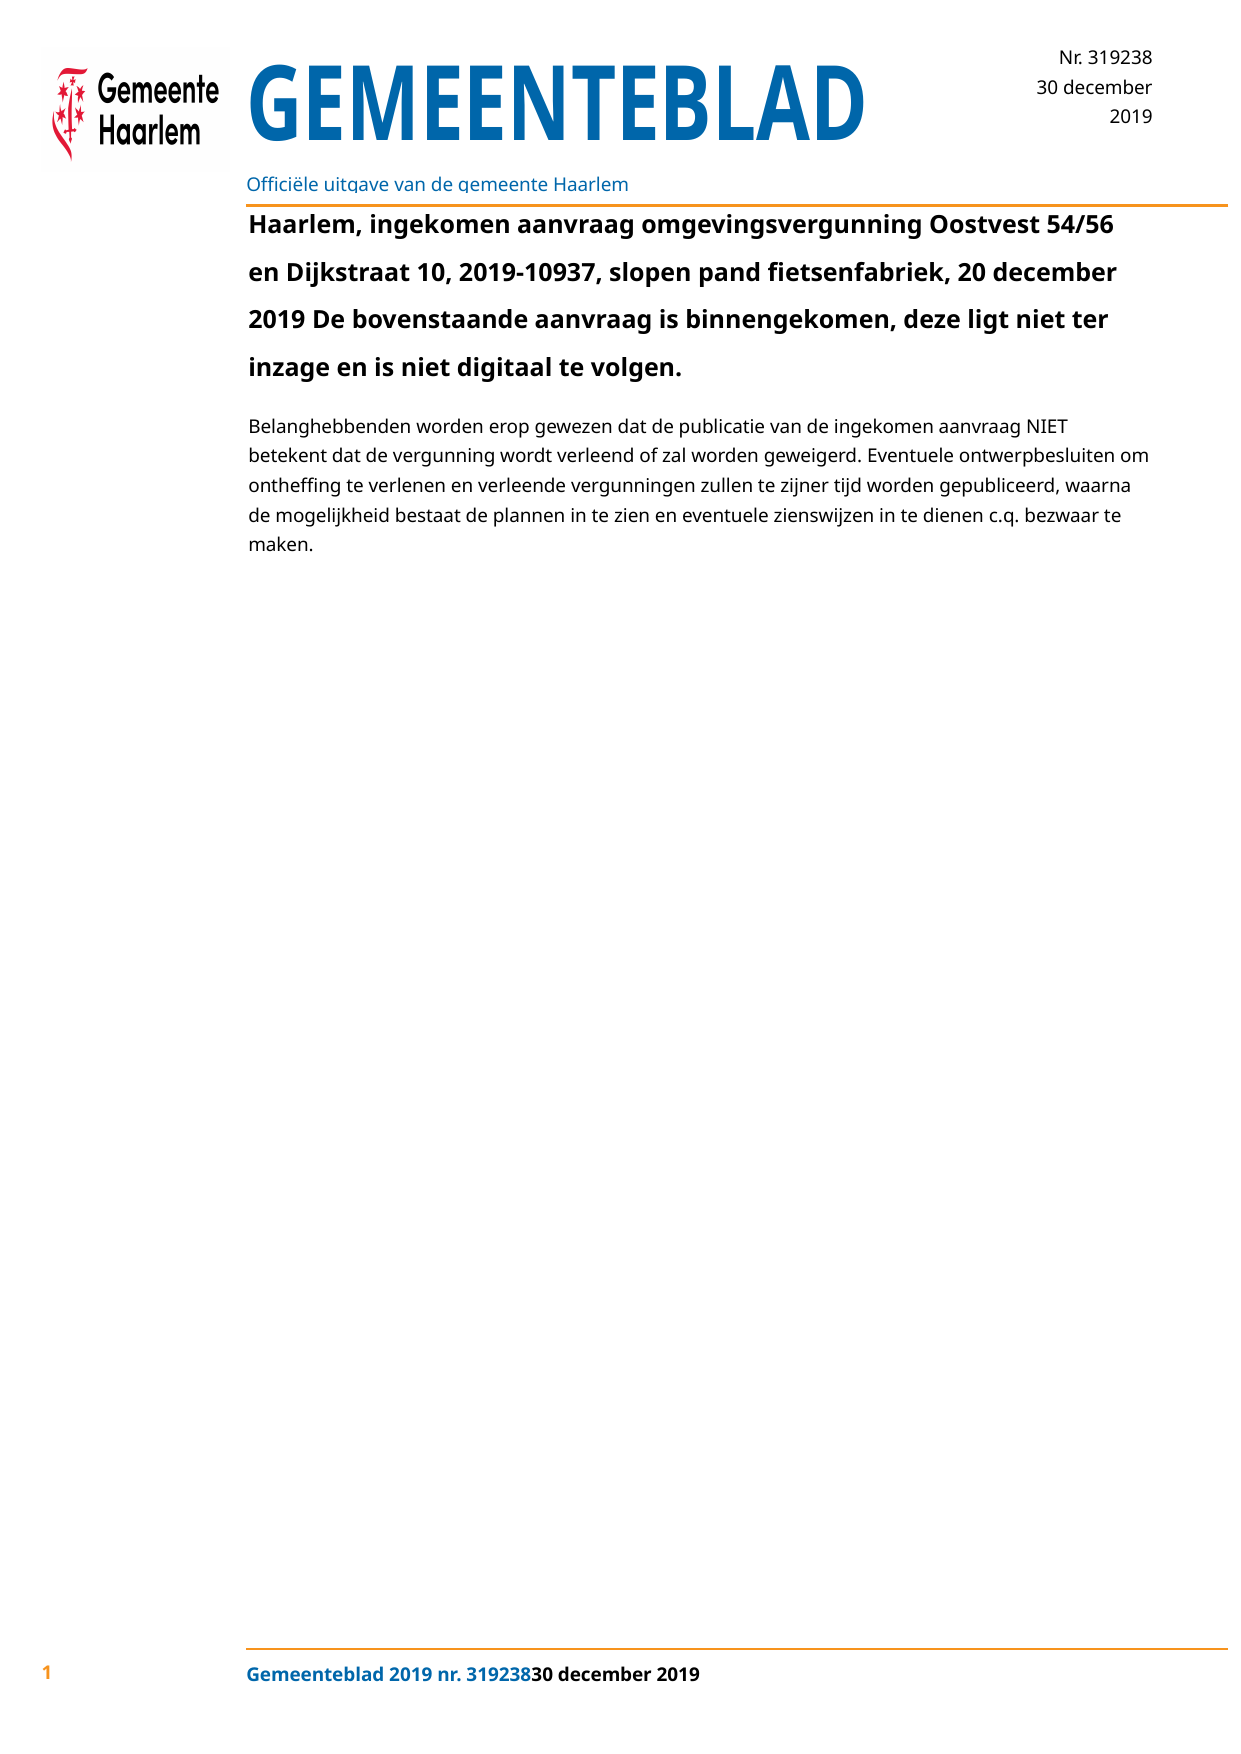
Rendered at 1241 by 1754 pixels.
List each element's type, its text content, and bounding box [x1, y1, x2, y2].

text Belanghebbenden worden erop gewezen dat de publicatie van de ingekomen aanvraag NIET betekent dat de vergunning wordt verleend of zal worden geweigerd. Eventuele ontwerpbesluiten om ontheffing te verlenen en verleende vergunningen zullen te zijner tijd worden gepubliceerd, waarna de mogelijkheid bestaat de plannen in te zien en eventuele zienswijzen in te dienen c.q. bezwaar te maken. [248, 413, 1152, 557]
text Haarlem, ingekomen aanvraag omgevingsvergunning Oostvest 54/56 en Dijkstraat 10, 2019-10937, slopen pand fietsenfabriek, 20 december 2019 De bovenstaande aanvraag is binnengekomen, deze ligt niet ter inzage en is niet digitaal te volgen. [248, 207, 1152, 384]
picture [41, 47, 231, 172]
